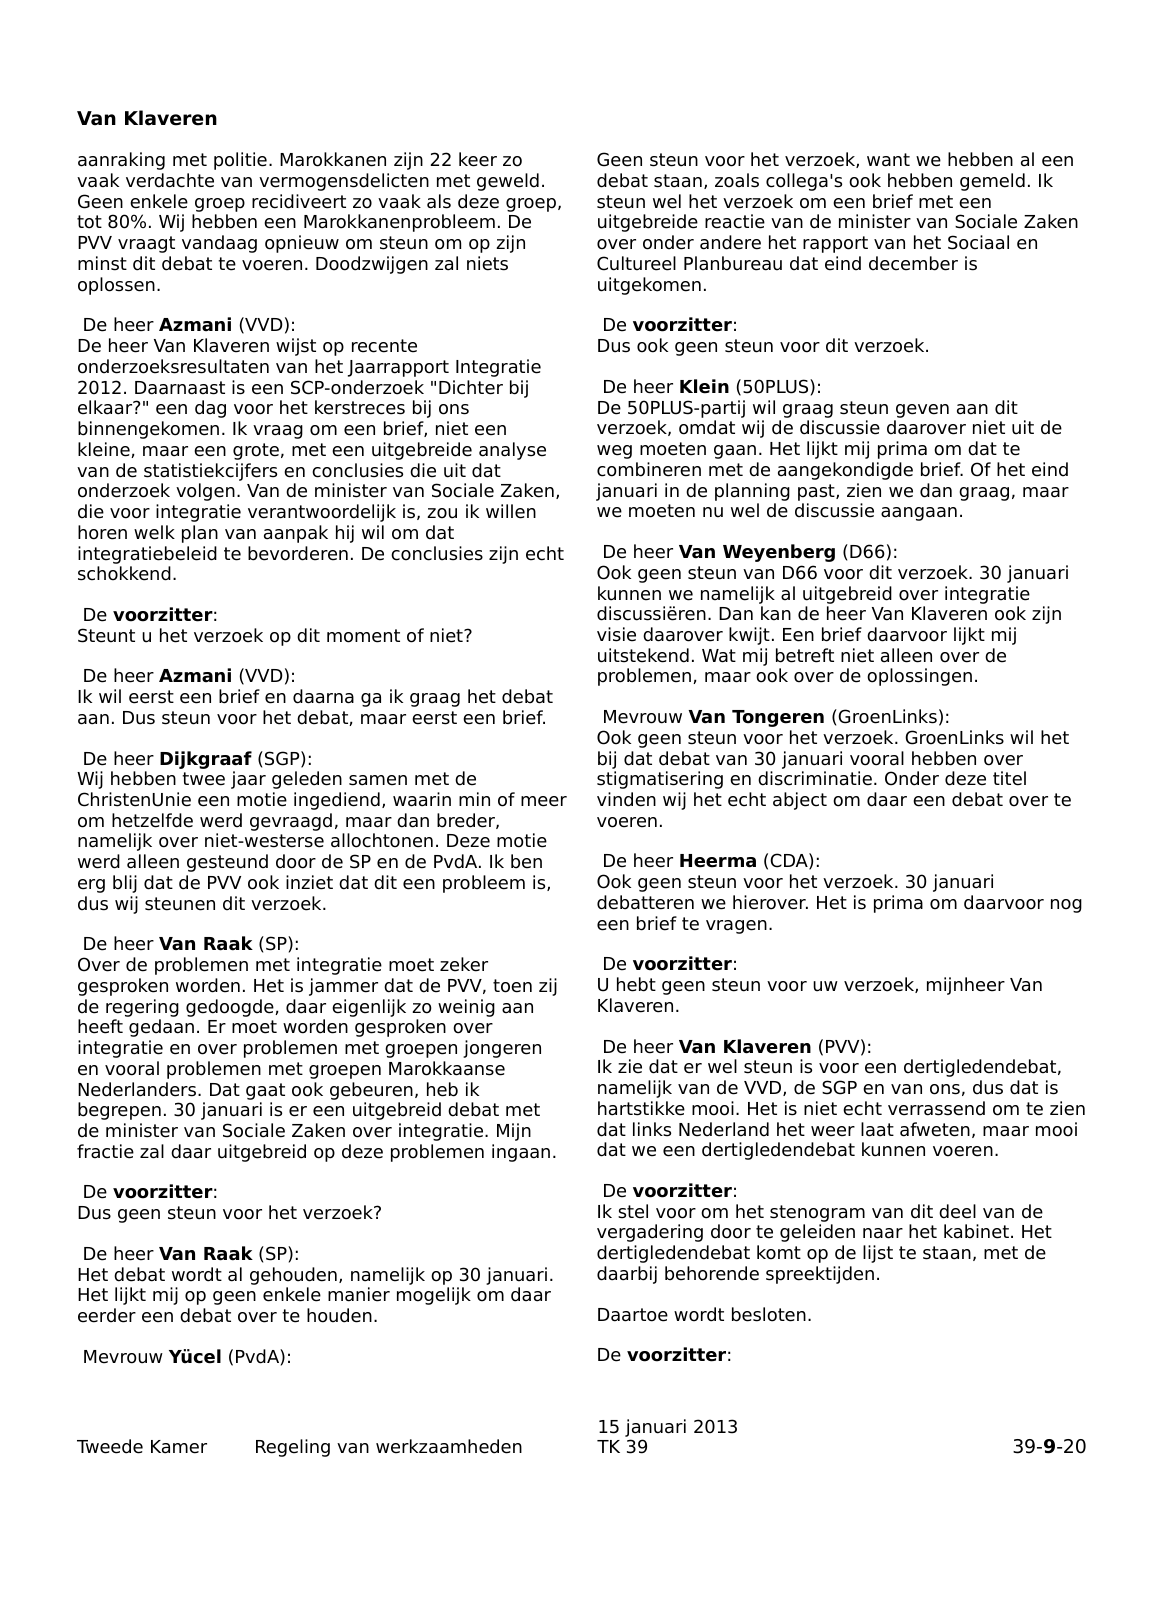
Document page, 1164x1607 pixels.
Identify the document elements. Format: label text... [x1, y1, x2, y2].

text De heer Heerma (CDA): [596, 851, 1087, 872]
text Ik stel voor om het stenogram van dit deel van de vergadering door te geleiden naar het kabinet. Het dertigledendebat komt op de lijst te staan, met de daarbij behorende spreektijden. [596, 1202, 1087, 1284]
text De heer Van Raak (SP): [77, 934, 567, 955]
text De voorzitter: [77, 605, 567, 626]
text U hebt geen steun voor uw verzoek, mijnheer Van Klaveren. [596, 975, 1087, 1016]
text Ik wil eerst een brief en daarna ga ik graag het debat aan. Dus steun voor het debat, maar eerst een brief. [77, 687, 567, 728]
text De voorzitter: [77, 1182, 567, 1203]
text De heer Azmani (VVD): [77, 666, 567, 687]
text De heer Van Raak (SP): [77, 1244, 567, 1264]
text De voorzitter: [596, 315, 1087, 336]
text Dus geen steun voor het verzoek? [77, 1203, 567, 1224]
text De heer Dijkgraaf (SGP): [77, 748, 567, 769]
text Daartoe wordt besloten. [596, 1304, 1087, 1325]
text Mevrouw Van Tongeren (GroenLinks): [596, 707, 1087, 728]
text De heer Azmani (VVD): [77, 315, 567, 336]
text Ik zie dat er wel steun is voor een dertigledendebat, namelijk van de VVD, de SGP en van ons, dus dat is hartstikke mooi. Het is niet echt verrassend om te zien dat links Nederland het weer laat afweten, maar mooi dat we een dertigledendebat kunnen voeren. [596, 1057, 1087, 1161]
text De voorzitter: [596, 954, 1087, 975]
text Mevrouw Yücel (PvdA): [77, 1347, 567, 1367]
text De heer Van Klaveren wijst op recente onderzoeksresultaten van het Jaarrapport Integratie 2012. Daarnaast is een SCP-onderzoek "Dichter bij elkaar?" een dag voor het kerstreces bij ons binnengekomen. Ik vraag om een brief, niet een kleine, maar een grote, met een uitgebreide analyse van de statistiekcijfers en conclusies die uit dat onderzoek volgen. Van de minister van Sociale Zaken, die voor integratie verantwoordelijk is, zou ik willen horen welk plan van aanpak hij wil om dat integratiebeleid te bevorderen. De conclusies zijn echt schokkend. [77, 336, 567, 585]
text Het debat wordt al gehouden, namelijk op 30 januari. Het lijkt mij op geen enkele manier mogelijk om daar eerder een debat over te houden. [77, 1264, 567, 1327]
text De 50PLUS-partij wil graag steun geven aan dit verzoek, omdat wij de discussie daarover niet uit de weg moeten gaan. Het lijkt mij prima om dat te combineren met de aangekondigde brief. Of het eind januari in de planning past, zien we dan graag, maar we moeten nu wel de discussie aangaan. [596, 397, 1087, 522]
text Over de problemen met integratie moet zeker gesproken worden. Het is jammer dat de PVV, toen zij de regering gedoogde, daar eigenlijk zo weinig aan heeft gedaan. Er moet worden gesproken over integratie en over problemen met groepen jongeren en vooral problemen met groepen Marokkaanse Nederlanders. Dat gaat ook gebeuren, heb ik begrepen. 30 januari is er een uitgebreid debat met de minister van Sociale Zaken over integratie. Mijn fractie zal daar uitgebreid op deze problemen ingaan. [77, 955, 567, 1162]
text De heer Klein (50PLUS): [596, 377, 1087, 397]
text aanraking met politie. Marokkanen zijn 22 keer zo vaak verdachte van vermogensdelicten met geweld. Geen enkele groep recidiveert zo vaak als deze groep, tot 80%. Wij hebben een Marokkanenprobleem. De PVV vraagt vandaag opnieuw om steun om op zijn minst dit debat te voeren. Doodzwijgen zal niets oplossen. [77, 150, 567, 295]
text De voorzitter: [596, 1181, 1087, 1202]
text Geen steun voor het verzoek, want we hebben al een debat staan, zoals collega's ook hebben gemeld. Ik steun wel het verzoek om een brief met een uitgebreide reactie van de minister van Sociale Zaken over onder andere het rapport van het Sociaal en Cultureel Planbureau dat eind december is uitgekomen. [596, 150, 1087, 295]
text De heer Van Weyenberg (D66): [596, 542, 1087, 563]
text Wij hebben twee jaar geleden samen met de ChristenUnie een motie ingediend, waarin min of meer om hetzelfde werd gevraagd, maar dan breder, namelijk over niet-westerse allochtonen. Deze motie werd alleen gesteund door de SP en de PvdA. Ik ben erg blij dat de PVV ook inziet dat dit een probleem is, dus wij steunen dit verzoek. [77, 769, 567, 914]
text Ook geen steun voor het verzoek. GroenLinks wil het bij dat debat van 30 januari vooral hebben over stigmatisering en discriminatie. Onder deze titel vinden wij het echt abject om daar een debat over te voeren. [596, 728, 1087, 831]
text Dus ook geen steun voor dit verzoek. [596, 336, 1087, 357]
text Ook geen steun voor het verzoek. 30 januari debatteren we hierover. Het is prima om daarvoor nog een brief te vragen. [596, 872, 1087, 934]
text De heer Van Klaveren (PVV): [596, 1036, 1087, 1057]
text De voorzitter: [596, 1345, 1087, 1366]
text Ook geen steun van D66 voor dit verzoek. 30 januari kunnen we namelijk al uitgebreid over integratie discussiëren. Dan kan de heer Van Klaveren ook zijn visie daarover kwijt. Een brief daarvoor lijkt mij uitstekend. Wat mij betreft niet alleen over de problemen, maar ook over de oplossingen. [596, 563, 1087, 687]
text Steunt u het verzoek op dit moment of niet? [77, 626, 567, 646]
